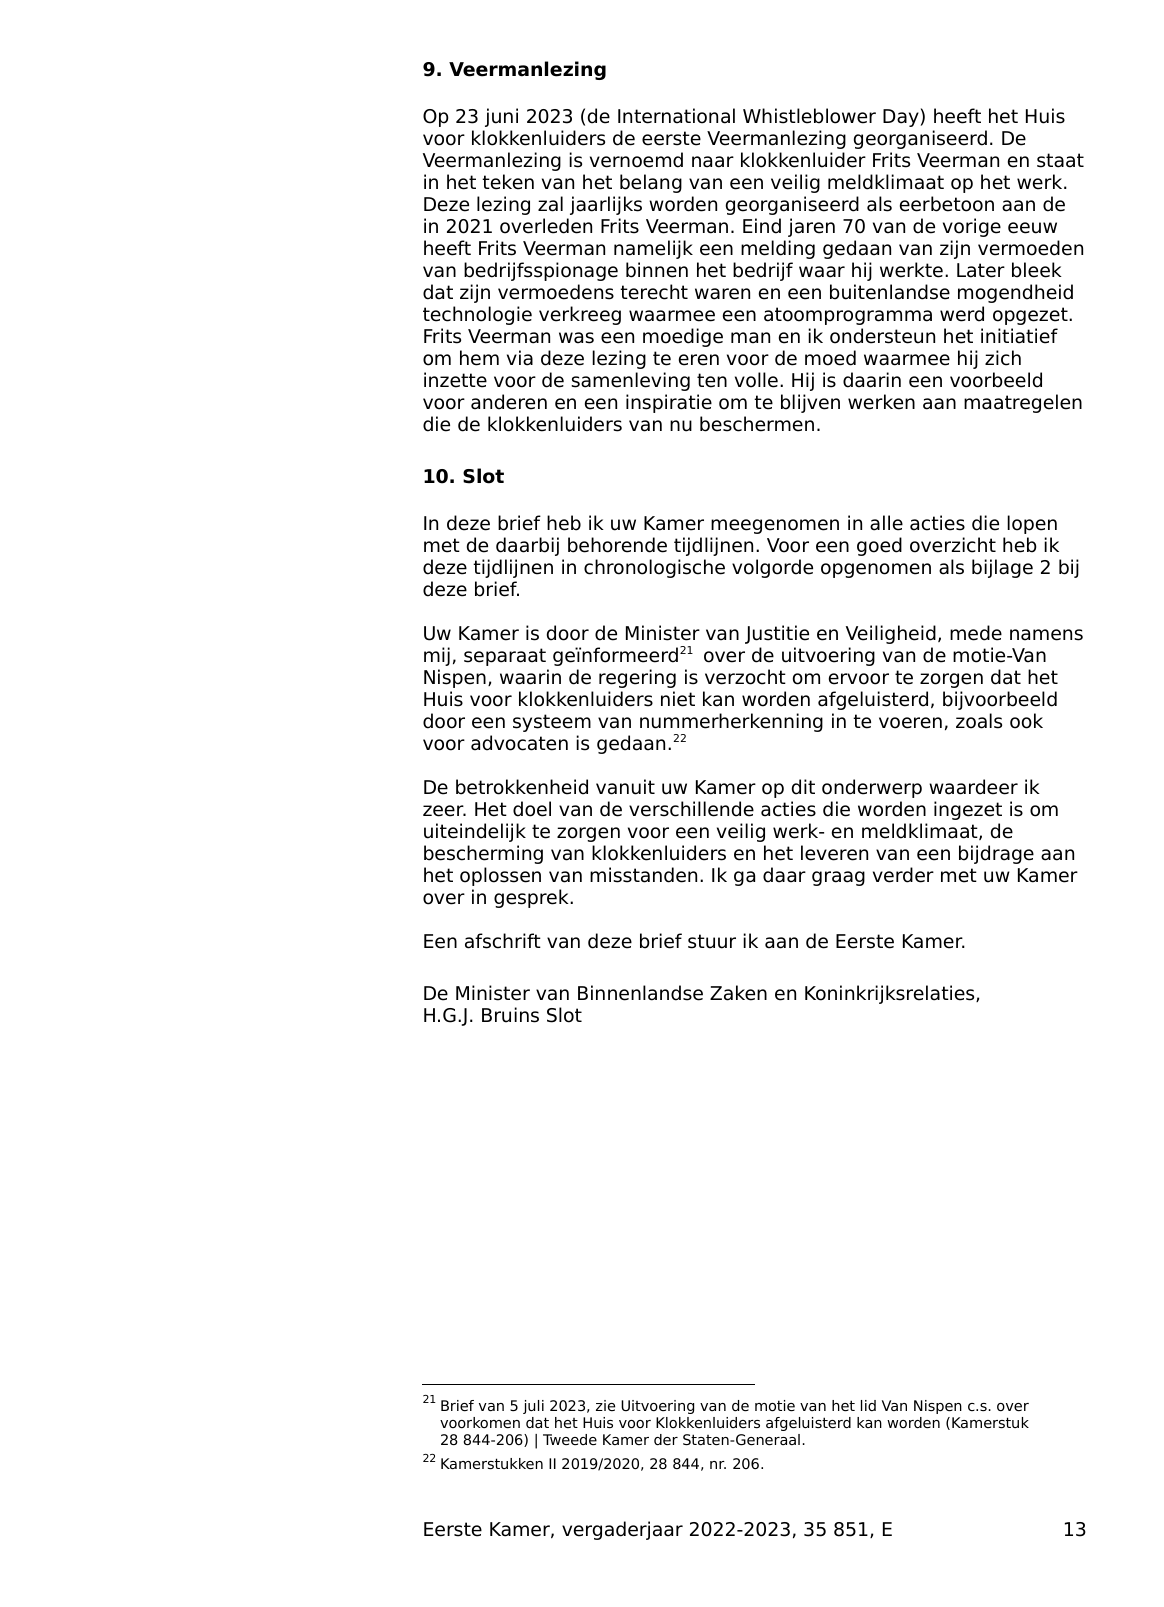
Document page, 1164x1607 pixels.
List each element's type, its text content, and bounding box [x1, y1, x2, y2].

text Op 23 juni 2023 (de International Whistleblower Day) heeft het Huis voor klokkenluiders de eerste Veermanlezing georganiseerd. De Veermanlezing is vernoemd naar klokkenluider Frits Veerman en staat in het teken van het belang van een veilig meldklimaat op het werk. Deze lezing zal jaarlijks worden georganiseerd als eerbetoon aan de in 2021 overleden Frits Veerman. Eind jaren 70 van de vorige eeuw heeft Frits Veerman namelijk een melding gedaan van zijn vermoeden van bedrijfsspionage binnen het bedrijf waar hij werkte. Later bleek dat zijn vermoedens terecht waren en een buitenlandse mogendheid technologie verkreeg waarmee een atoomprogramma werd opgezet. Frits Veerman was een moedige man en ik ondersteun het initiatief om hem via deze lezing te eren voor de moed waarmee hij zich inzette voor de samenleving ten volle. Hij is daarin een voorbeeld voor anderen en een inspiratie om te blijven werken aan maatregelen die de klokkenluiders van nu beschermen. [422, 106, 1087, 436]
text De Minister van Binnenlandse Zaken en Koninkrijksrelaties, H.G.J. Bruins Slot [422, 983, 1087, 1027]
text Brief van 5 juli 2023, zie Uitvoering van de motie van het lid Van Nispen c.s. over voorkomen dat het Huis voor Klokkenluiders afgeluisterd kan worden (Kamerstuk 28 844-206) | Tweede Kamer der Staten-Generaal. [422, 1393, 1087, 1449]
subtitle 9. Veermanlezing [422, 59, 1087, 81]
subtitle 10. Slot [422, 466, 1087, 488]
text De betrokkenheid vanuit uw Kamer op dit onderwerp waardeer ik zeer. Het doel van de verschillende acties die worden ingezet is om uiteindelijk te zorgen voor een veilig werk- en meldklimaat, de bescherming van klokkenluiders en het leveren van een bijdrage aan het oplossen van misstanden. Ik ga daar graag verder met uw Kamer over in gesprek. [422, 777, 1087, 909]
text Kamerstukken II 2019/2020, 28 844, nr. 206. [422, 1452, 1087, 1474]
text Uw Kamer is door de Minister van Justitie en Veiligheid, mede namens mij, separaat geïnformeerd over de uitvoering van de motie-Van Nispen, waarin de regering is verzocht om ervoor te zorgen dat het Huis voor klokkenluiders niet kan worden afgeluisterd, bijvoorbeeld door een systeem van nummerherkenning in te voeren, zoals ook voor advocaten is gedaan. [422, 623, 1087, 755]
text Een afschrift van deze brief stuur ik aan de Eerste Kamer. [422, 931, 1087, 953]
text In deze brief heb ik uw Kamer meegenomen in alle acties die lopen met de daarbij behorende tijdlijnen. Voor een goed overzicht heb ik deze tijdlijnen in chronologische volgorde opgenomen als bijlage 2 bij deze brief. [422, 513, 1087, 601]
